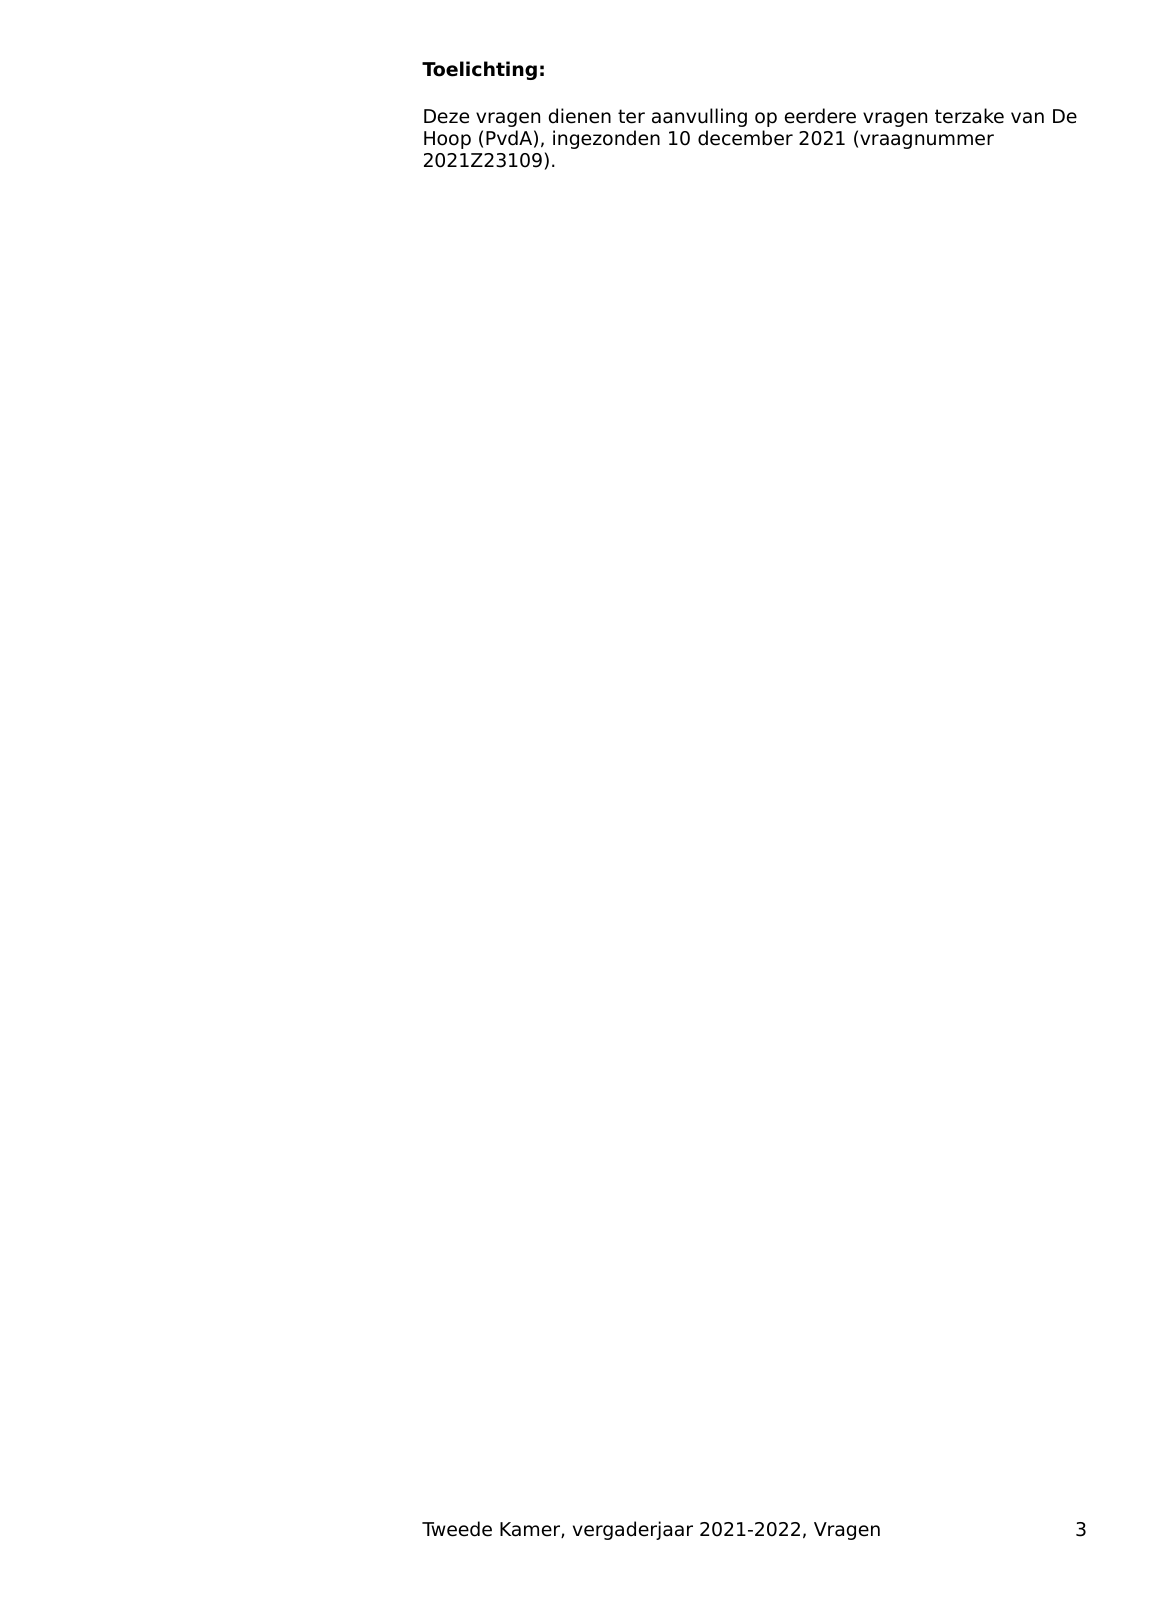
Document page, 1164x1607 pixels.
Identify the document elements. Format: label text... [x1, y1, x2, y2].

subtitle Toelichting: [422, 59, 1087, 81]
text Deze vragen dienen ter aanvulling op eerdere vragen terzake van De Hoop (PvdA), ingezonden 10 december 2021 (vraagnummer 2021Z23109). [422, 106, 1087, 172]
